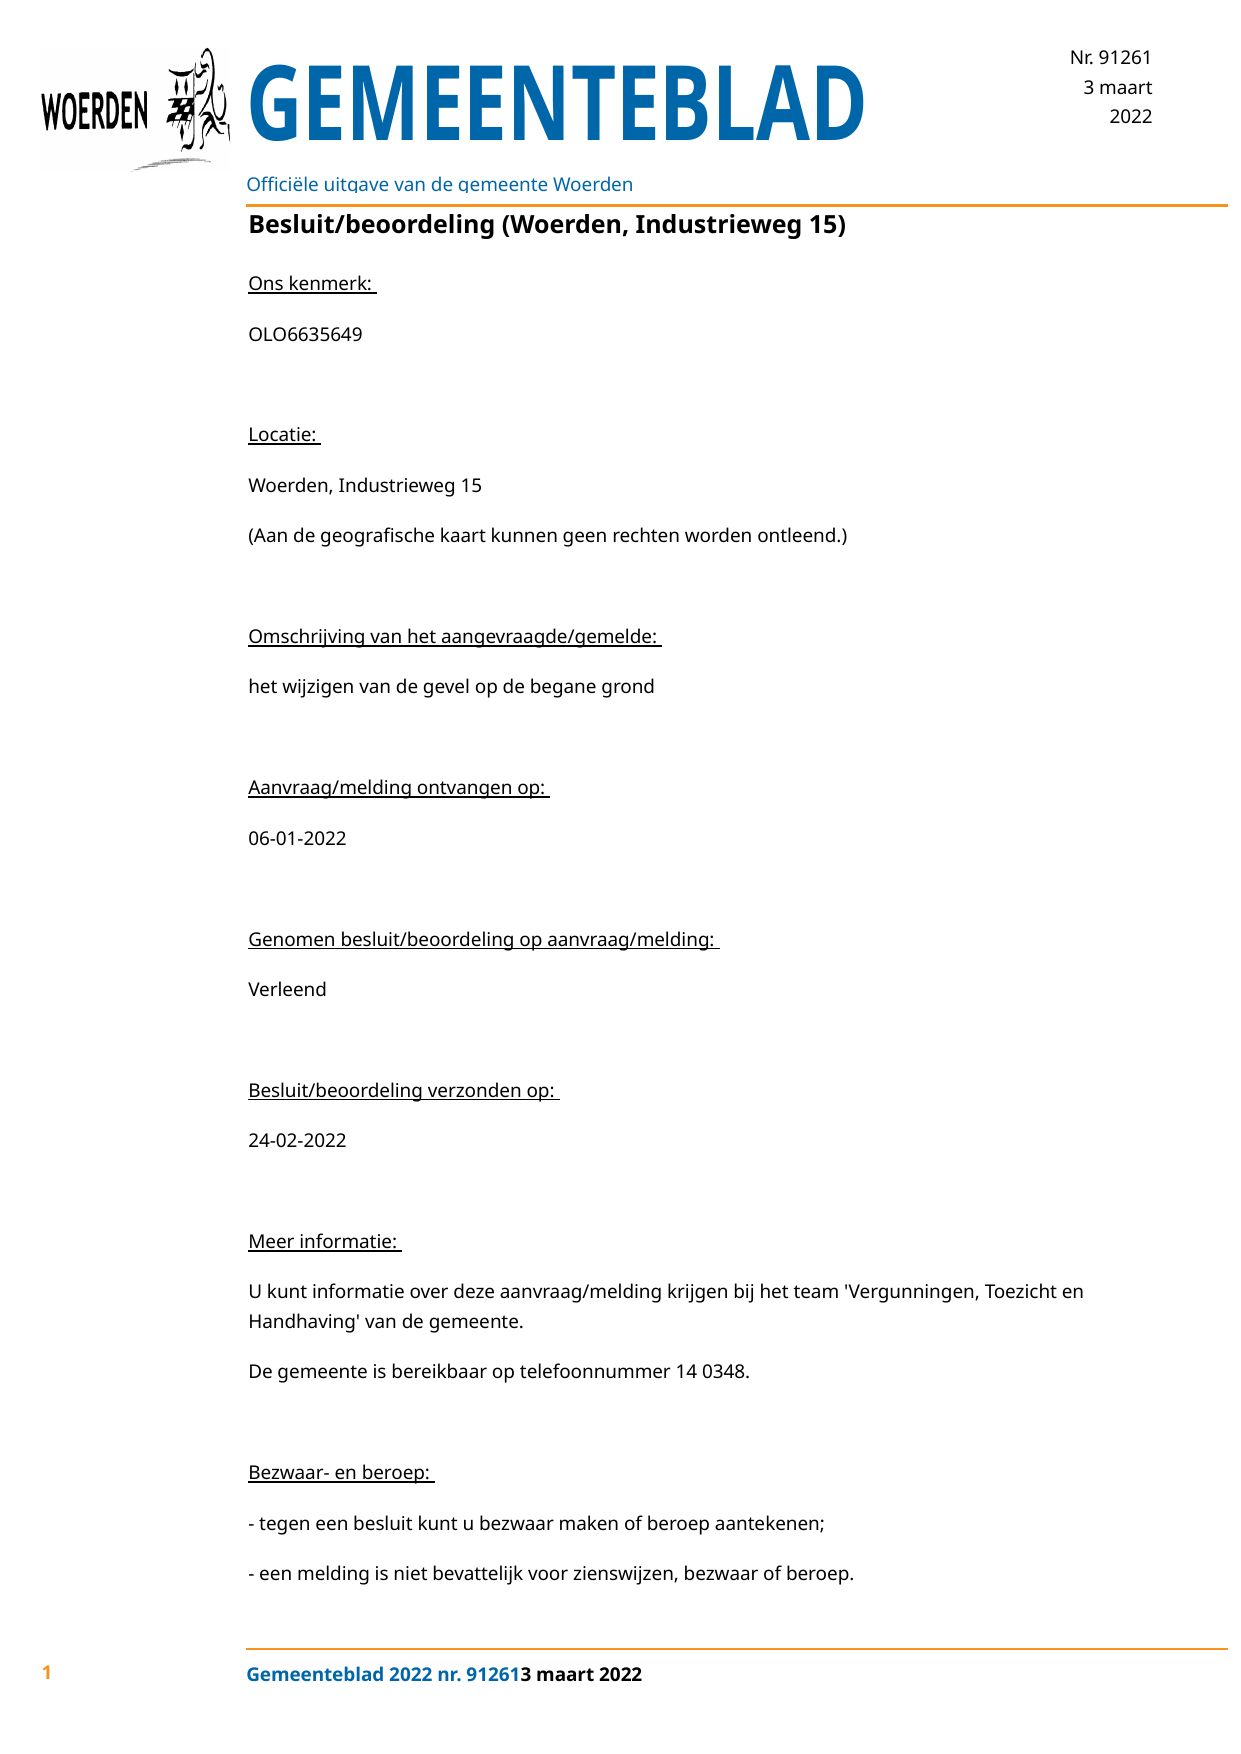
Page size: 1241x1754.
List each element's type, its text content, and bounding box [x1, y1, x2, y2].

text Woerden, Industrieweg 15 [248, 472, 1152, 498]
text Verleend [248, 976, 1152, 1002]
text Aanvraag/melding ontvangen op: [248, 774, 1152, 800]
text het wijzigen van de gevel op de begane grond [248, 674, 1152, 699]
text - tegen een besluit kunt u bezwaar maken of beroep aantekenen; [248, 1510, 1152, 1536]
text U kunt informatie over deze aanvraag/melding krijgen bij het team 'Vergunningen, Toezicht en Handhaving' van de gemeente. [248, 1279, 1152, 1334]
text Omschrijving van het aangevraagde/gemelde: [248, 623, 1152, 649]
text OLO6635649 [248, 321, 1152, 346]
text Locatie: [248, 422, 1152, 447]
text Ons kenmerk: [248, 270, 1152, 296]
text Besluit/beoordeling verzonden op: [248, 1077, 1152, 1103]
text Bezwaar- en beroep: [248, 1459, 1152, 1485]
text De gemeente is bereikbaar op telefoonnummer 14 0348. [248, 1359, 1152, 1384]
text Meer informatie: [248, 1228, 1152, 1254]
picture [41, 47, 231, 172]
text - een melding is niet bevattelijk voor zienswijzen, bezwaar of beroep. [248, 1560, 1152, 1586]
text 24-02-2022 [248, 1127, 1152, 1153]
text Genomen besluit/beoordeling op aanvraag/melding: [248, 926, 1152, 951]
text (Aan de geografische kaart kunnen geen rechten worden ontleend.) [248, 522, 1152, 548]
text Besluit/beoordeling (Woerden, Industrieweg 15) [248, 207, 1152, 241]
text 06-01-2022 [248, 825, 1152, 851]
